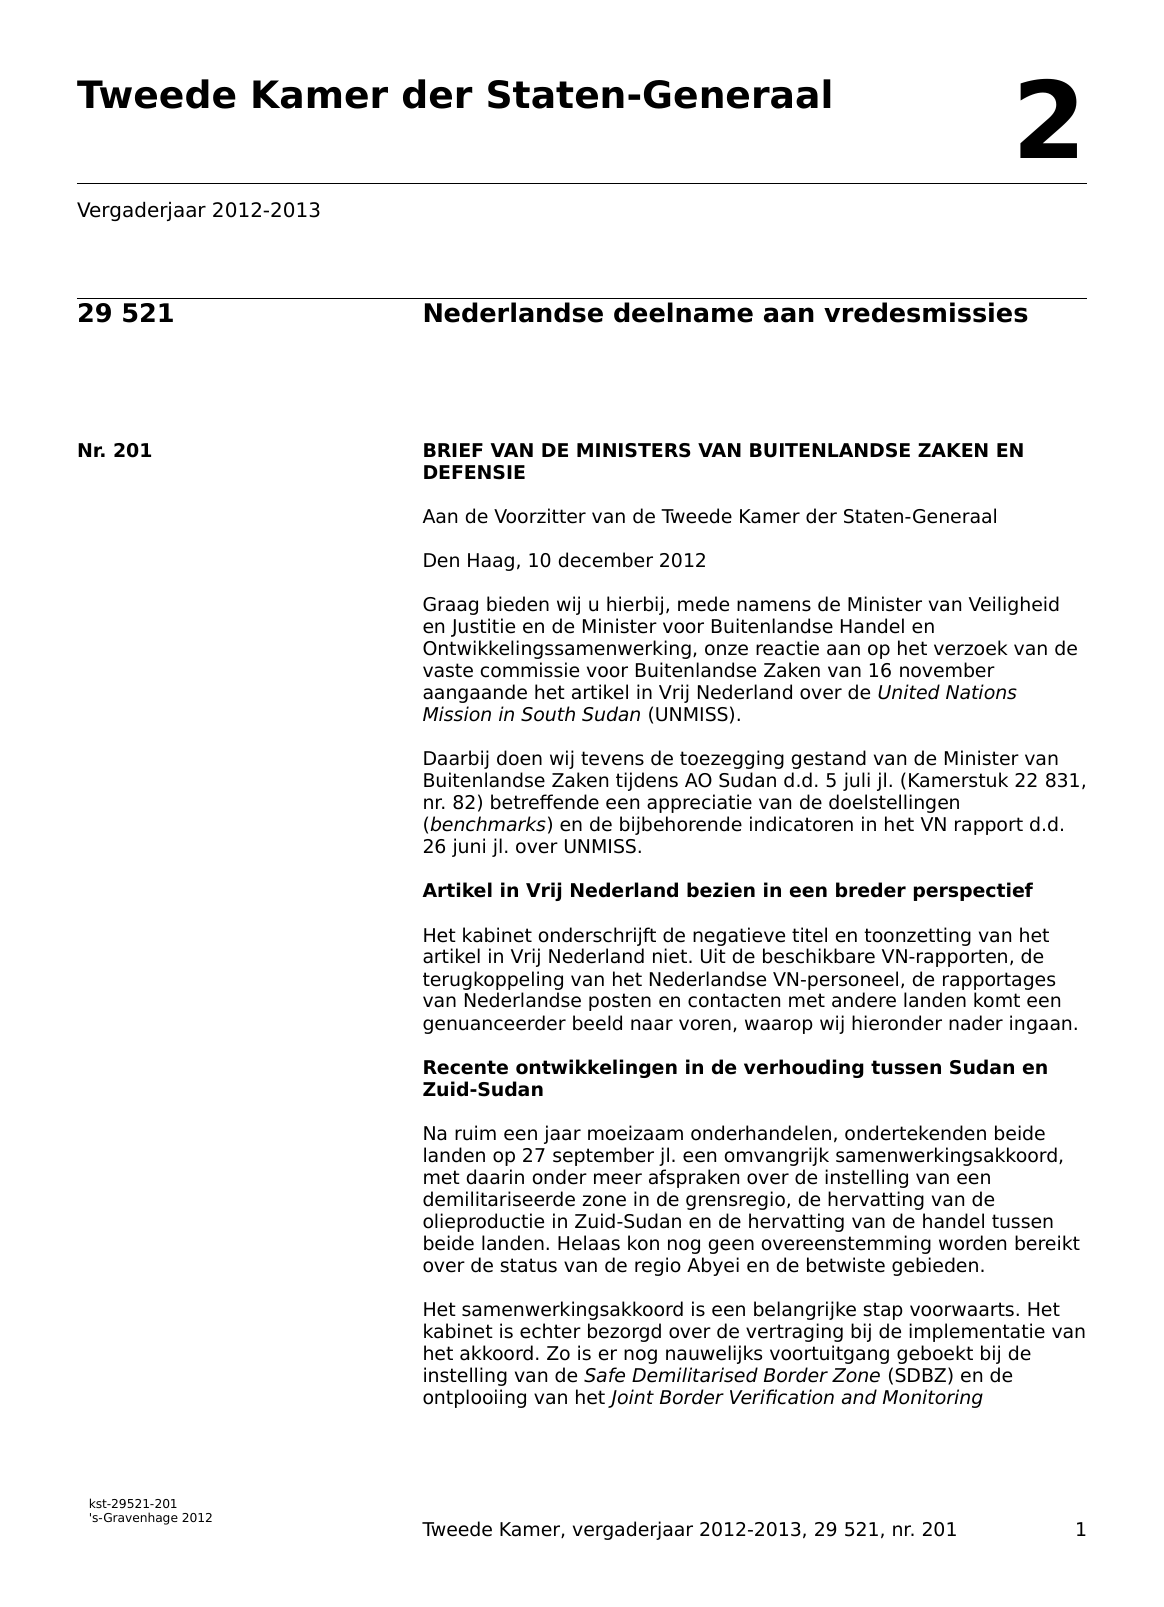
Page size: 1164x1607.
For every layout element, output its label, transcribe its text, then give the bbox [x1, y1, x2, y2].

text Het kabinet onderschrijft de negatieve titel en toonzetting van het artikel in Vrij Nederland niet. Uit de beschikbare VN-rapporten, de terugkoppeling van het Nederlandse VN-personeel, de rapportages van Nederlandse posten en contacten met andere landen komt een genuanceerder beeld naar voren, waarop wij hieronder nader ingaan. [422, 924, 1087, 1034]
text kst-29521-201 [88, 1497, 323, 1511]
subtitle Artikel in Vrij Nederland bezien in een breder perspectief [422, 880, 1087, 902]
subtitle 29 521 Nederlandse deelname aan vredesmissies [77, 299, 1087, 329]
text Het samenwerkingsakkoord is een belangrijke stap voorwaarts. Het kabinet is echter bezorgd over de vertraging bij de implementatie van het akkoord. Zo is er nog nauwelijks voortuitgang geboekt bij de instelling van de Safe Demilitarised Border Zone (SDBZ) en de ontplooiing van het Joint Border Verification and Monitoring [422, 1299, 1087, 1409]
text Den Haag, 10 december 2012 [422, 550, 1087, 572]
text Aan de Voorzitter van de Tweede Kamer der Staten-Generaal [422, 506, 1087, 528]
subtitle Nr. 201 BRIEF VAN DE MINISTERS VAN BUITENLANDSE ZAKEN EN DEFENSIE [77, 440, 1087, 484]
table_cell Vergaderjaar 2012-2013 [77, 184, 1087, 298]
subtitle Recente ontwikkelingen in de verhouding tussen Sudan en Zuid-Sudan [422, 1057, 1087, 1101]
text Na ruim een jaar moeizaam onderhandelen, ondertekenden beide landen op 27 september jl. een omvangrijk samenwerkingsakkoord, met daarin onder meer afspraken over de instelling van een demilitariseerde zone in de grensregio, de hervatting van de olieproductie in Zuid-Sudan en de hervatting van de handel tussen beide landen. Helaas kon nog geen overeenstemming worden bereikt over de status van de regio Abyei en de betwiste gebieden. [422, 1123, 1087, 1277]
table_header Tweede Kamer der Staten-Generaal [77, 59, 886, 183]
text 's-Gravenhage 2012 [88, 1511, 323, 1525]
text Graag bieden wij u hierbij, mede namens de Minister van Veiligheid en Justitie en de Minister voor Buitenlandse Handel en Ontwikkelingssamenwerking, onze reactie aan op het verzoek van de vaste commissie voor Buitenlandse Zaken van 16 november aangaande het artikel in Vrij Nederland over de United Nations Mission in South Sudan (UNMISS). [422, 594, 1087, 726]
table_header 2 [886, 59, 1087, 183]
text Daarbij doen wij tevens de toezegging gestand van de Minister van Buitenlandse Zaken tijdens AO Sudan d.d. 5 juli jl. (Kamerstuk 22 831, nr. 82) betreffende een appreciatie van de doelstellingen (benchmarks) en de bijbehorende indicatoren in het VN rapport d.d. 26 juni jl. over UNMISS. [422, 748, 1087, 858]
